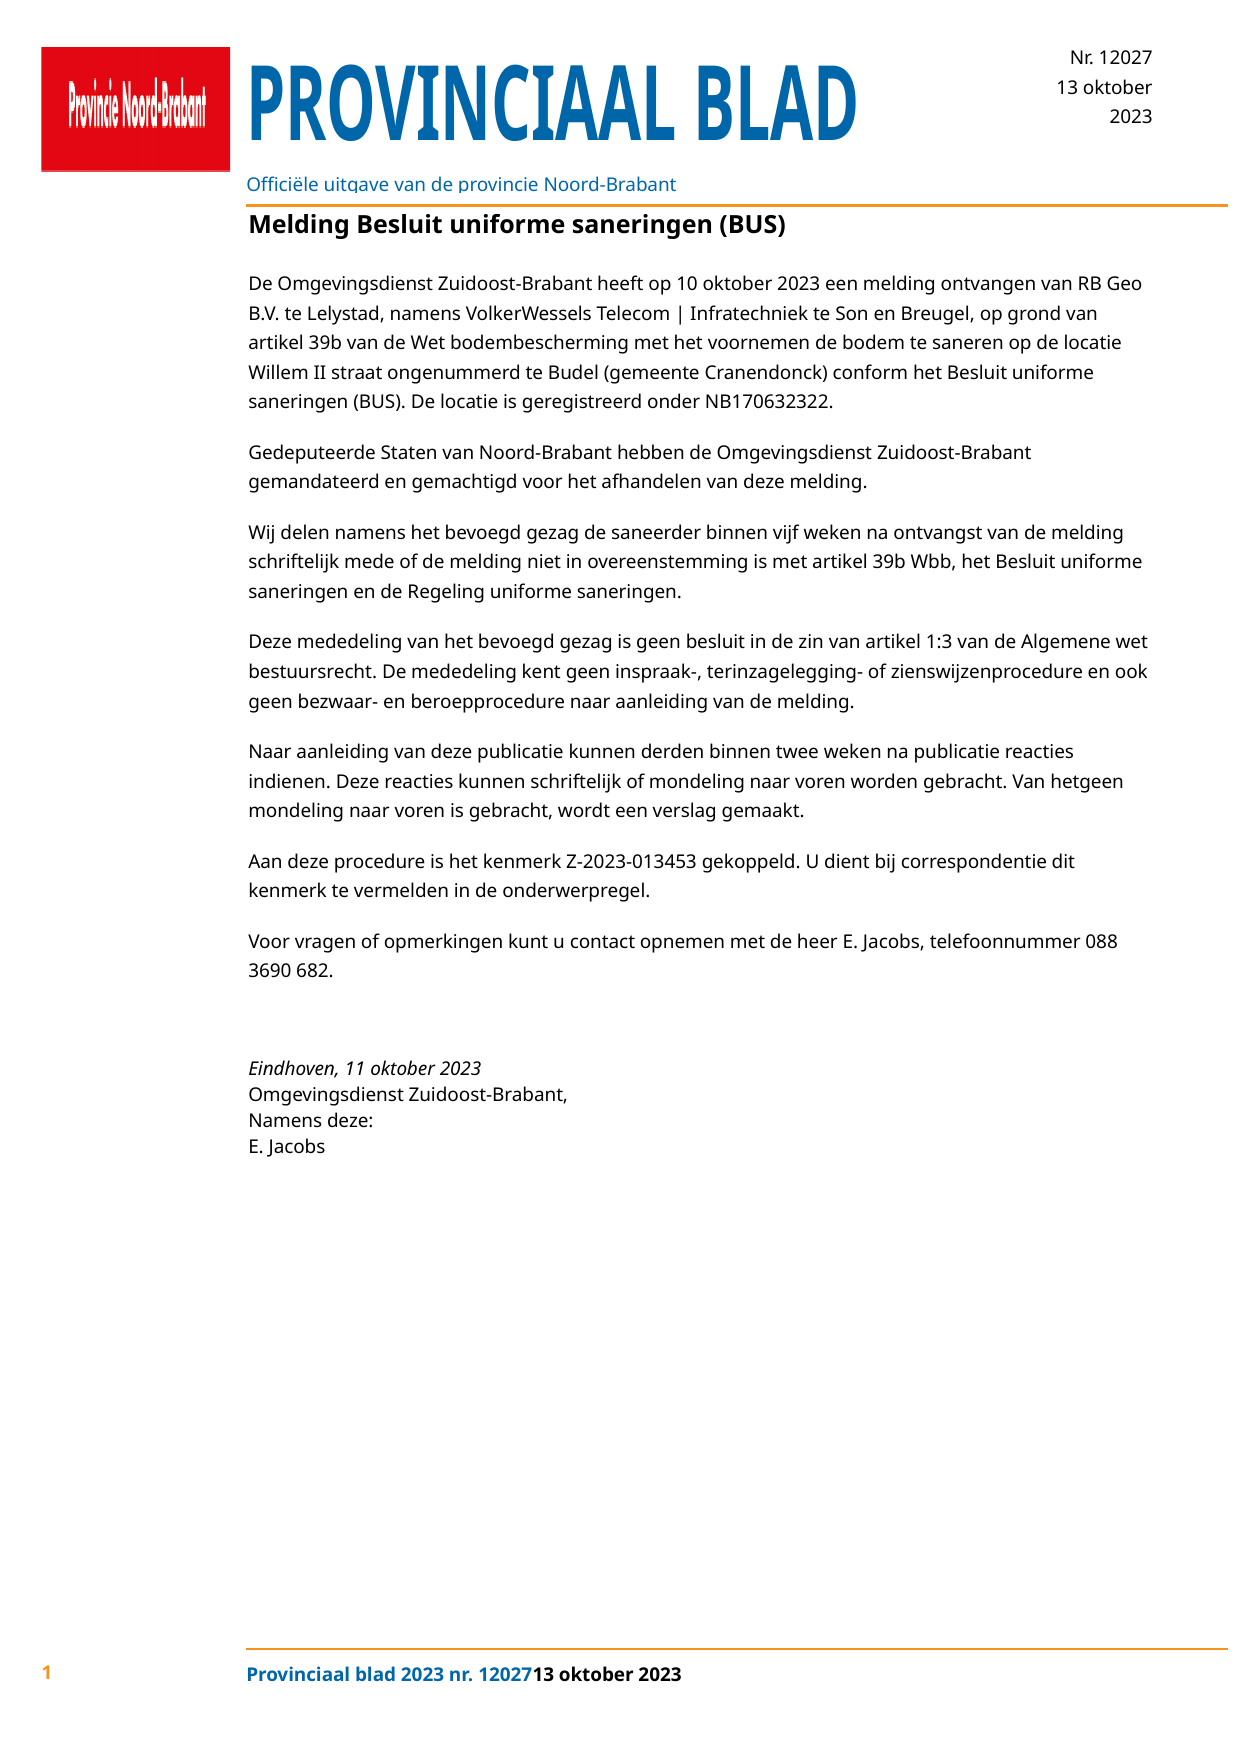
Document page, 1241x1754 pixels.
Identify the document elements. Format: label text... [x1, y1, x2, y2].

text Voor vragen of opmerkingen kunt u contact opnemen met de heer E. Jacobs, telefoonnummer 088 3690 682. [248, 928, 1152, 983]
text Wij delen namens het bevoegd gezag de saneerder binnen vijf weken na ontvangst van de melding schriftelijk mede of de melding niet in overeenstemming is met artikel 39b Wbb, het Besluit uniforme saneringen en de Regeling uniforme saneringen. [248, 519, 1152, 604]
text Melding Besluit uniforme saneringen (BUS) [248, 207, 1152, 241]
text Eindhoven, 11 oktober 2023 [248, 1056, 1152, 1081]
text E. Jacobs [248, 1133, 1152, 1158]
text Naar aanleiding van deze publicatie kunnen derden binnen twee weken na publicatie reacties indienen. Deze reacties kunnen schriftelijk of mondeling naar voren worden gebracht. Van hetgeen mondeling naar voren is gebracht, wordt een verslag gemaakt. [248, 738, 1152, 823]
text Omgevingsdienst Zuidoost-Brabant, [248, 1081, 1152, 1107]
text De Omgevingsdienst Zuidoost-Brabant heeft op 10 oktober 2023 een melding ontvangen van RB Geo B.V. te Lelystad, namens VolkerWessels Telecom | Infratechniek te Son en Breugel, op grond van artikel 39b van de Wet bodembescherming met het voornemen de bodem te saneren op de locatie Willem II straat ongenummerd te Budel (gemeente Cranendonck) conform het Besluit uniforme saneringen (BUS). De locatie is geregistreerd onder NB170632322. [248, 270, 1152, 414]
text Aan deze procedure is het kenmerk Z-2023-013453 gekoppeld. U dient bij correspondentie dit kenmerk te vermelden in de onderwerpregel. [248, 848, 1152, 903]
picture [41, 47, 231, 172]
text Gedeputeerde Staten van Noord-Brabant hebben de Omgevingsdienst Zuidoost-Brabant gemandateerd en gemachtigd voor het afhandelen van deze melding. [248, 439, 1152, 494]
text Deze mededeling van het bevoegd gezag is geen besluit in de zin van artikel 1:3 van de Algemene wet bestuursrecht. De mededeling kent geen inspraak-, terinzagelegging- of zienswijzenprocedure en ook geen bezwaar- en beroepprocedure naar aanleiding van de melding. [248, 629, 1152, 713]
text Namens deze: [248, 1107, 1152, 1133]
